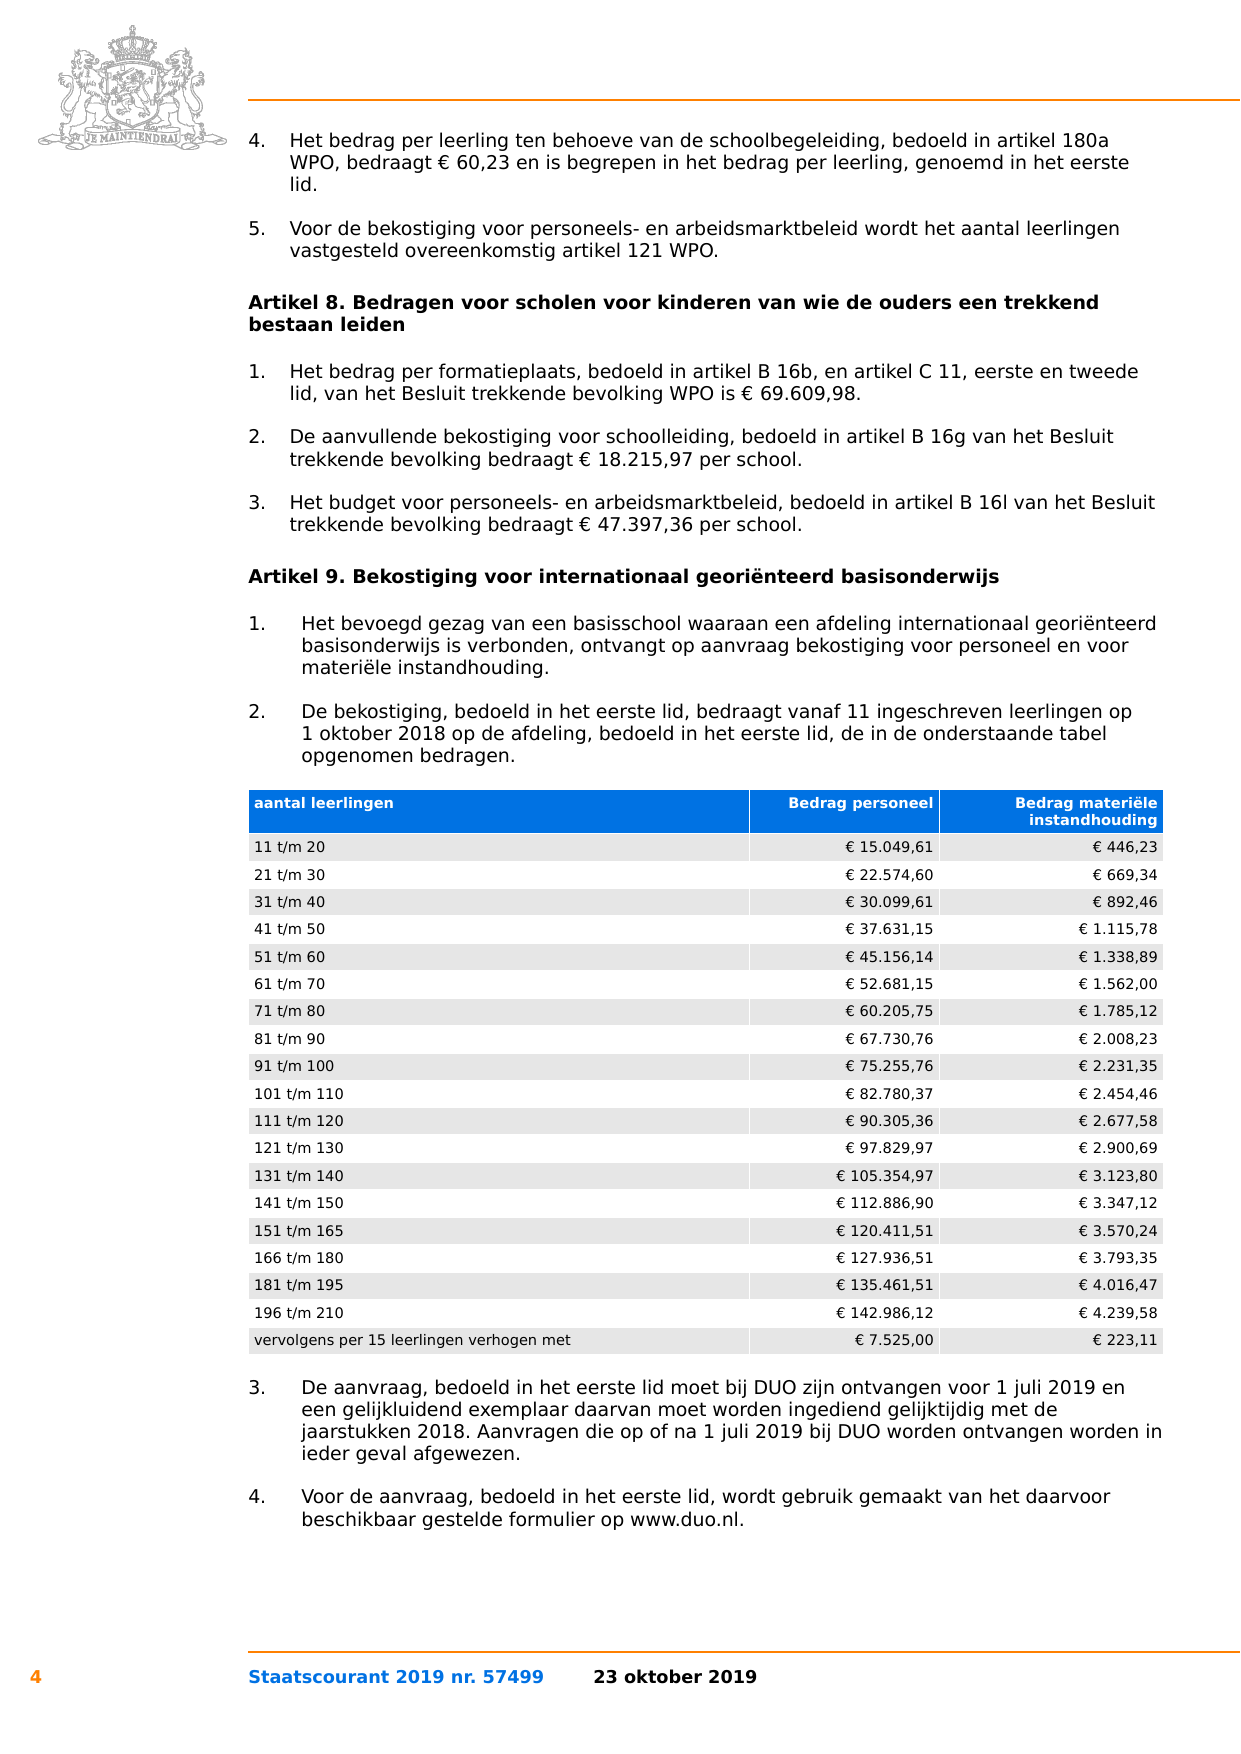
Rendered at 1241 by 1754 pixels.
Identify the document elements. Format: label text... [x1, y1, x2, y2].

table_cell € 37.631,15 [750, 916, 939, 943]
table_header aantal leerlingen [249, 790, 749, 833]
table_cell € 142.986,12 [750, 1300, 939, 1326]
text 5. Voor de bekostiging voor personeels- en arbeidsmarktbeleid wordt het aantal leerlingen vastgesteld overeenkomstig artikel 121 WPO. [248, 218, 1163, 262]
table_cell 71 t/m 80 [249, 999, 749, 1025]
text 2. De aanvullende bekostiging voor schoolleiding, bedoeld in artikel B 16g van het Besluit trekkende bevolking bedraagt € 18.215,97 per school. [248, 426, 1163, 470]
table_cell € 446,23 [940, 834, 1163, 861]
table_cell 91 t/m 100 [249, 1054, 749, 1080]
table_cell € 2.008,23 [940, 1026, 1163, 1052]
table_cell 101 t/m 110 [249, 1081, 749, 1107]
table_cell 121 t/m 130 [249, 1136, 749, 1162]
table_cell 21 t/m 30 [249, 862, 749, 888]
table_cell € 135.461,51 [750, 1273, 939, 1299]
subtitle Artikel 9. Bekostiging voor internationaal georiënteerd basisonderwijs [248, 566, 1163, 588]
table_cell € 892,46 [940, 889, 1163, 915]
table_cell € 97.829,97 [750, 1136, 939, 1162]
table_cell € 22.574,60 [750, 862, 939, 888]
table_cell € 7.525,00 [750, 1328, 939, 1354]
table_cell € 112.886,90 [750, 1190, 939, 1217]
table_cell € 75.255,76 [750, 1054, 939, 1080]
text 3. De aanvraag, bedoeld in het eerste lid moet bij DUO zijn ontvangen voor 1 juli 2019 en een gelijkluidend exemplaar daarvan moet worden ingediend gelijktijdig met de jaarstukken 2018. Aanvragen die op of na 1 juli 2019 bij DUO worden ontvangen worden in ieder geval afgewezen. [248, 1377, 1163, 1464]
table_header Bedrag materiële instandhouding [940, 790, 1163, 833]
table_cell € 60.205,75 [750, 999, 939, 1025]
table_cell € 2.231,35 [940, 1054, 1163, 1080]
table_cell € 2.677,58 [940, 1108, 1163, 1134]
table_cell € 2.454,46 [940, 1081, 1163, 1107]
table_cell € 3.793,35 [940, 1245, 1163, 1272]
table_cell € 30.099,61 [750, 889, 939, 915]
table_cell € 45.156,14 [750, 944, 939, 970]
table_cell € 3.347,12 [940, 1190, 1163, 1217]
table_cell 196 t/m 210 [249, 1300, 749, 1326]
table_cell € 669,34 [940, 862, 1163, 888]
table_cell € 1.562,00 [940, 971, 1163, 998]
table_cell € 1.785,12 [940, 999, 1163, 1025]
table_cell 51 t/m 60 [249, 944, 749, 970]
table_cell € 127.936,51 [750, 1245, 939, 1272]
text 1. Het bedrag per formatieplaats, bedoeld in artikel B 16b, en artikel C 11, eerste en tweede lid, van het Besluit trekkende bevolking WPO is € 69.609,98. [248, 361, 1163, 404]
table_cell 41 t/m 50 [249, 916, 749, 943]
text 4. Voor de aanvraag, bedoeld in het eerste lid, wordt gebruik gemaakt van het daarvoor beschikbaar gestelde formulier op www.duo.nl. [248, 1486, 1163, 1530]
table_cell € 2.900,69 [940, 1136, 1163, 1162]
picture [38, 25, 227, 150]
table_cell 111 t/m 120 [249, 1108, 749, 1134]
table_cell 11 t/m 20 [249, 834, 749, 861]
table_header Bedrag personeel [750, 790, 939, 833]
table_cell 141 t/m 150 [249, 1190, 749, 1217]
table_cell € 3.570,24 [940, 1218, 1163, 1244]
table_cell € 15.049,61 [750, 834, 939, 861]
table_cell € 4.016,47 [940, 1273, 1163, 1299]
text 1. Het bevoegd gezag van een basisschool waaraan een afdeling internationaal georiënteerd basisonderwijs is verbonden, ontvangt op aanvraag bekostiging voor personeel en voor materiële instandhouding. [248, 613, 1163, 679]
table_cell € 52.681,15 [750, 971, 939, 998]
table_cell € 1.115,78 [940, 916, 1163, 943]
table_cell € 67.730,76 [750, 1026, 939, 1052]
table_cell 166 t/m 180 [249, 1245, 749, 1272]
table_cell 151 t/m 165 [249, 1218, 749, 1244]
table_cell 131 t/m 140 [249, 1163, 749, 1189]
text 2. De bekostiging, bedoeld in het eerste lid, bedraagt vanaf 11 ingeschreven leerlingen op 1 oktober 2018 op de afdeling, bedoeld in het eerste lid, de in de onderstaande tabel opgenomen bedragen. [248, 701, 1163, 767]
table_cell € 223,11 [940, 1328, 1163, 1354]
table_cell € 82.780,37 [750, 1081, 939, 1107]
table_cell € 105.354,97 [750, 1163, 939, 1189]
table_cell € 3.123,80 [940, 1163, 1163, 1189]
table_cell 81 t/m 90 [249, 1026, 749, 1052]
table_cell 31 t/m 40 [249, 889, 749, 915]
text 4. Het bedrag per leerling ten behoeve van de schoolbegeleiding, bedoeld in artikel 180a WPO, bedraagt € 60,23 en is begrepen in het bedrag per leerling, genoemd in het eerste lid. [248, 130, 1163, 196]
table_cell 181 t/m 195 [249, 1273, 749, 1299]
table_cell vervolgens per 15 leerlingen verhogen met [249, 1328, 749, 1354]
table_cell € 90.305,36 [750, 1108, 939, 1134]
table_cell € 4.239,58 [940, 1300, 1163, 1326]
table_cell € 1.338,89 [940, 944, 1163, 970]
table_cell 61 t/m 70 [249, 971, 749, 998]
table_cell € 120.411,51 [750, 1218, 939, 1244]
text 3. Het budget voor personeels- en arbeidsmarktbeleid, bedoeld in artikel B 16l van het Besluit trekkende bevolking bedraagt € 47.397,36 per school. [248, 492, 1163, 536]
subtitle Artikel 8. Bedragen voor scholen voor kinderen van wie de ouders een trekkend bestaan leiden [248, 292, 1163, 336]
